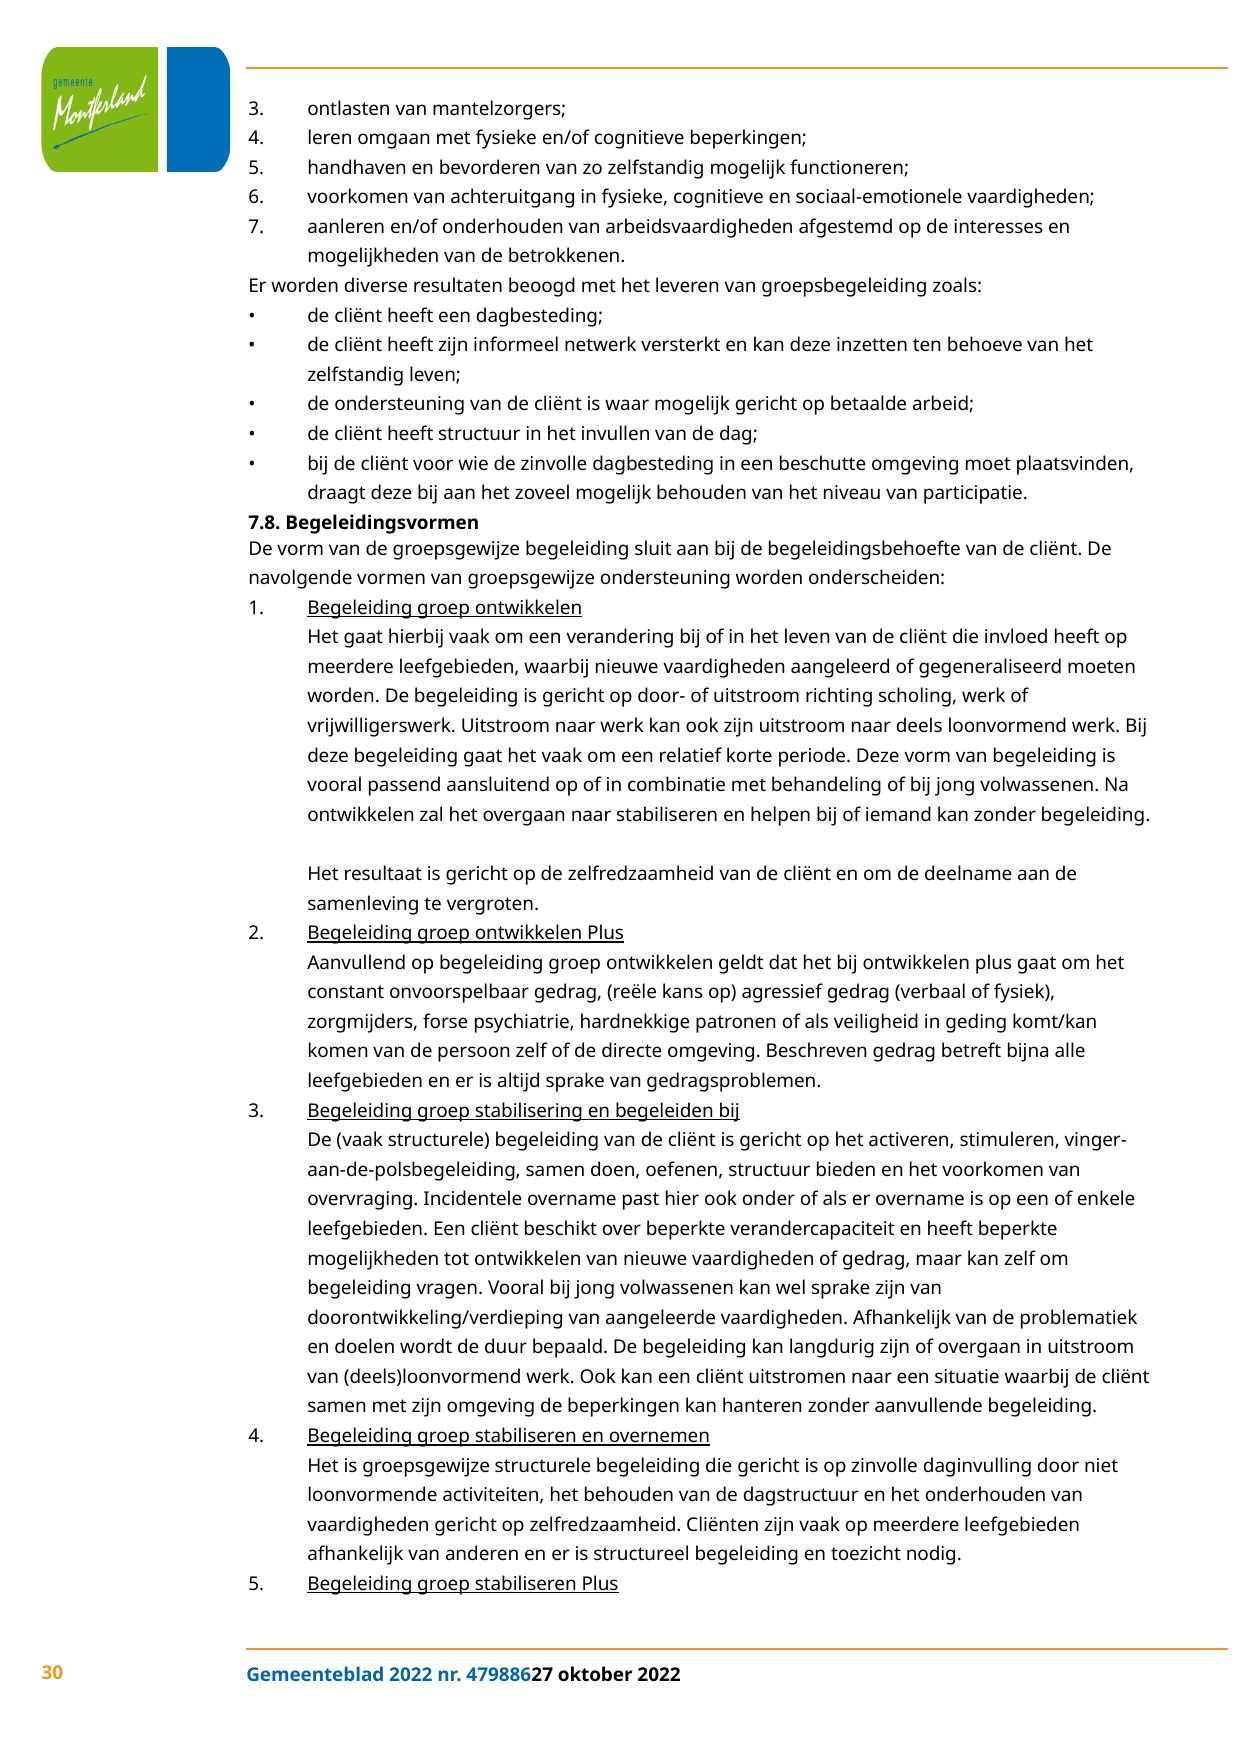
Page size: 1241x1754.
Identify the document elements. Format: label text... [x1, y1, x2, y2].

list Het gaat hierbij vaak om een verandering bij of in het leven van de cliënt die invloed heeft op meerdere leefgebieden, waarbij nieuwe vaardigheden aangeleerd of gegeneraliseerd moeten worden. De begeleiding is gericht op door- of uitstroom richting scholing, werk of vrijwilligerswerk. Uitstroom naar werk kan ook zijn uitstroom naar deels loonvormend werk. Bij deze begeleiding gaat het vaak om een relatief korte periode. Deze vorm van begeleiding is vooral passend aansluitend op of in combinatie met behandeling of bij jong volwassenen. Na ontwikkelen zal het overgaan naar stabiliseren en helpen bij of iemand kan zonder begeleiding. [248, 623, 1152, 827]
list ontlasten van mantelzorgers; [248, 95, 1152, 121]
list aanleren en/of onderhouden van arbeidsvaardigheden afgestemd op de interesses en mogelijkheden van de betrokkenen. [248, 213, 1152, 268]
list de ondersteuning van de cliënt is waar mogelijk gericht op betaalde arbeid; [248, 391, 1152, 416]
list voorkomen van achteruitgang in fysieke, cognitieve en sociaal-emotionele vaardigheden; [248, 183, 1152, 209]
list leren omgaan met fysieke en/of cognitieve beperkingen; [248, 124, 1152, 150]
list de cliënt heeft zijn informeel netwerk versterkt en kan deze inzetten ten behoeve van het zelfstandig leven; [248, 331, 1152, 387]
list handhaven en bevorderen van zo zelfstandig mogelijk functioneren; [248, 154, 1152, 180]
list Begeleiding groep ontwikkelen Plus [248, 919, 1152, 945]
list De (vaak structurele) begeleiding van de cliënt is gericht op het activeren, stimuleren, vinger-aan-de-polsbegeleiding, samen doen, oefenen, structuur bieden en het voorkomen van overvraging. Incidentele overname past hier ook onder of als er overname is op een of enkele leefgebieden. Een cliënt beschikt over beperkte verandercapaciteit en heeft beperkte mogelijkheden tot ontwikkelen van nieuwe vaardigheden of gedrag, maar kan zelf om begeleiding vragen. Vooral bij jong volwassenen kan wel sprake zijn van doorontwikkeling/verdieping van aangeleerde vaardigheden. Afhankelijk van de problematiek en doelen wordt de duur bepaald. De begeleiding kan langdurig zijn of overgaan in uitstroom van (deels)loonvormend werk. Ook kan een cliënt uitstromen naar een situatie waarbij de cliënt samen met zijn omgeving de beperkingen kan hanteren zonder aanvullende begeleiding. [248, 1126, 1152, 1418]
text 7.8. Begeleidingsvormen [248, 509, 1152, 535]
list Het is groepsgewijze structurele begeleiding die gericht is op zinvolle daginvulling door niet loonvormende activiteiten, het behouden van de dagstructuur en het onderhouden van vaardigheden gericht op zelfredzaamheid. Cliënten zijn vaak op meerdere leefgebieden afhankelijk van anderen en er is structureel begeleiding en toezicht nodig. [248, 1452, 1152, 1566]
list Begeleiding groep ontwikkelen [248, 594, 1152, 619]
list bij de cliënt voor wie de zinvolle dagbesteding in een beschutte omgeving moet plaatsvinden, draagt deze bij aan het zoveel mogelijk behouden van het niveau van participatie. [248, 450, 1152, 505]
list Begeleiding groep stabilisering en begeleiden bij [248, 1097, 1152, 1122]
list Aanvullend op begeleiding groep ontwikkelen geldt dat het bij ontwikkelen plus gaat om het constant onvoorspelbaar gedrag, (reële kans op) agressief gedrag (verbaal of fysiek), zorgmijders, forse psychiatrie, hardnekkige patronen of als veiligheid in geding komt/kan komen van de persoon zelf of de directe omgeving. Beschreven gedrag betreft bijna alle leefgebieden en er is altijd sprake van gedragsproblemen. [248, 949, 1152, 1093]
list Het resultaat is gericht op de zelfredzaamheid van de cliënt en om de deelname aan de samenleving te vergroten. [248, 860, 1152, 915]
list de cliënt heeft structuur in het invullen van de dag; [248, 420, 1152, 446]
picture [41, 47, 231, 172]
list Begeleiding groep stabiliseren Plus [248, 1570, 1152, 1596]
text Er worden diverse resultaten beoogd met het leveren van groepsbegeleiding zoals: [248, 272, 1152, 298]
text De vorm van de groepsgewijze begeleiding sluit aan bij de begeleidingsbehoefte van de cliënt. De navolgende vormen van groepsgewijze ondersteuning worden onderscheiden: [248, 535, 1152, 590]
list Begeleiding groep stabiliseren en overnemen [248, 1422, 1152, 1448]
list de cliënt heeft een dagbesteding; [248, 302, 1152, 328]
